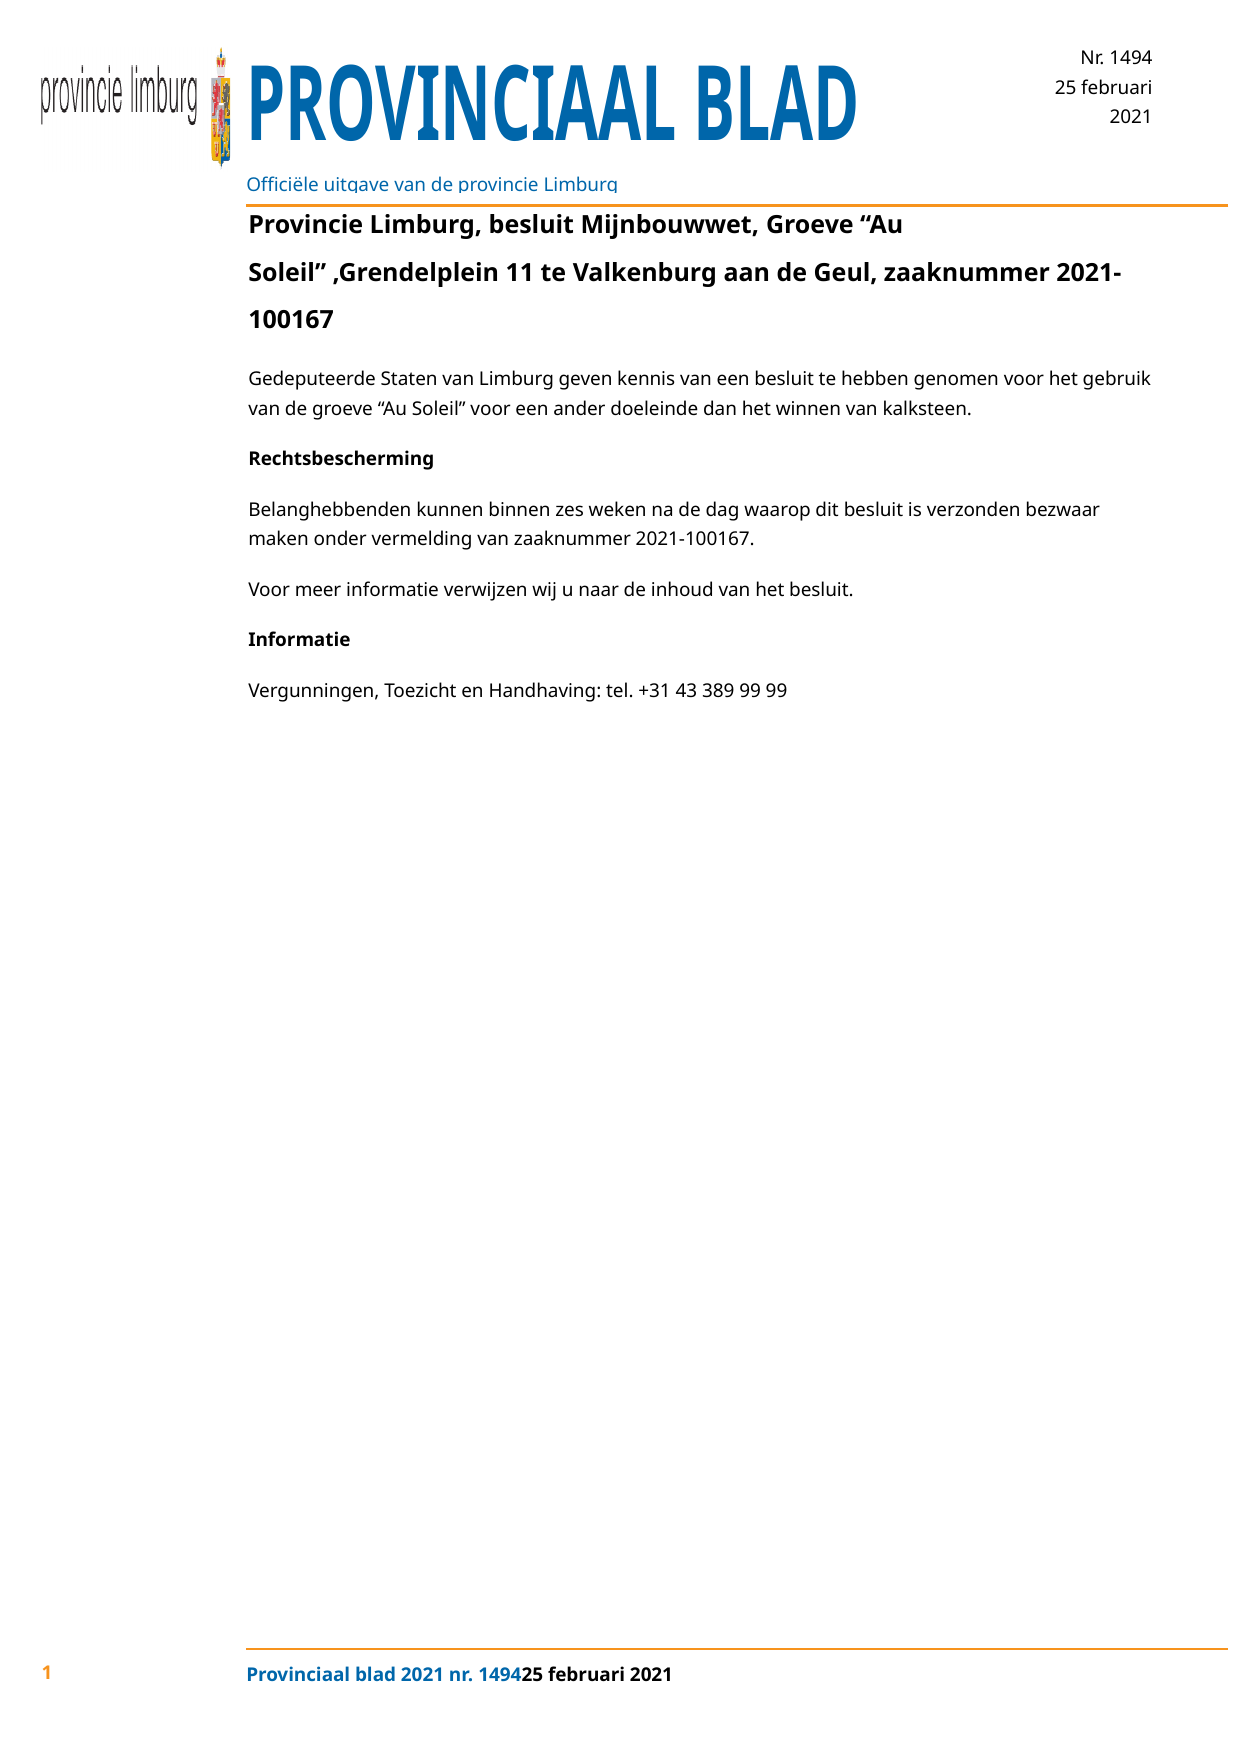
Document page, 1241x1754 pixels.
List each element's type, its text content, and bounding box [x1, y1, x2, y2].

text Gedeputeerde Staten van Limburg geven kennis van een besluit te hebben genomen voor het gebruik van de groeve “Au Soleil” voor een ander doeleinde dan het winnen van kalksteen. [248, 366, 1152, 421]
text Vergunningen, Toezicht en Handhaving: tel. +31 43 389 99 99 [248, 677, 1152, 702]
text Belanghebbenden kunnen binnen zes weken na de dag waarop dit besluit is verzonden bezwaar maken onder vermelding van zaaknummer 2021-100167. [248, 496, 1152, 551]
text Provincie Limburg, besluit Mijnbouwwet, Groeve “Au Soleil” ,Grendelplein 11 te Valkenburg aan de Geul, zaaknummer 2021-100167 [248, 207, 1152, 336]
picture [41, 47, 231, 172]
text Rechtsbescherming [248, 446, 1152, 471]
text Informatie [248, 626, 1152, 652]
text Voor meer informatie verwijzen wij u naar de inhoud van het besluit. [248, 576, 1152, 602]
